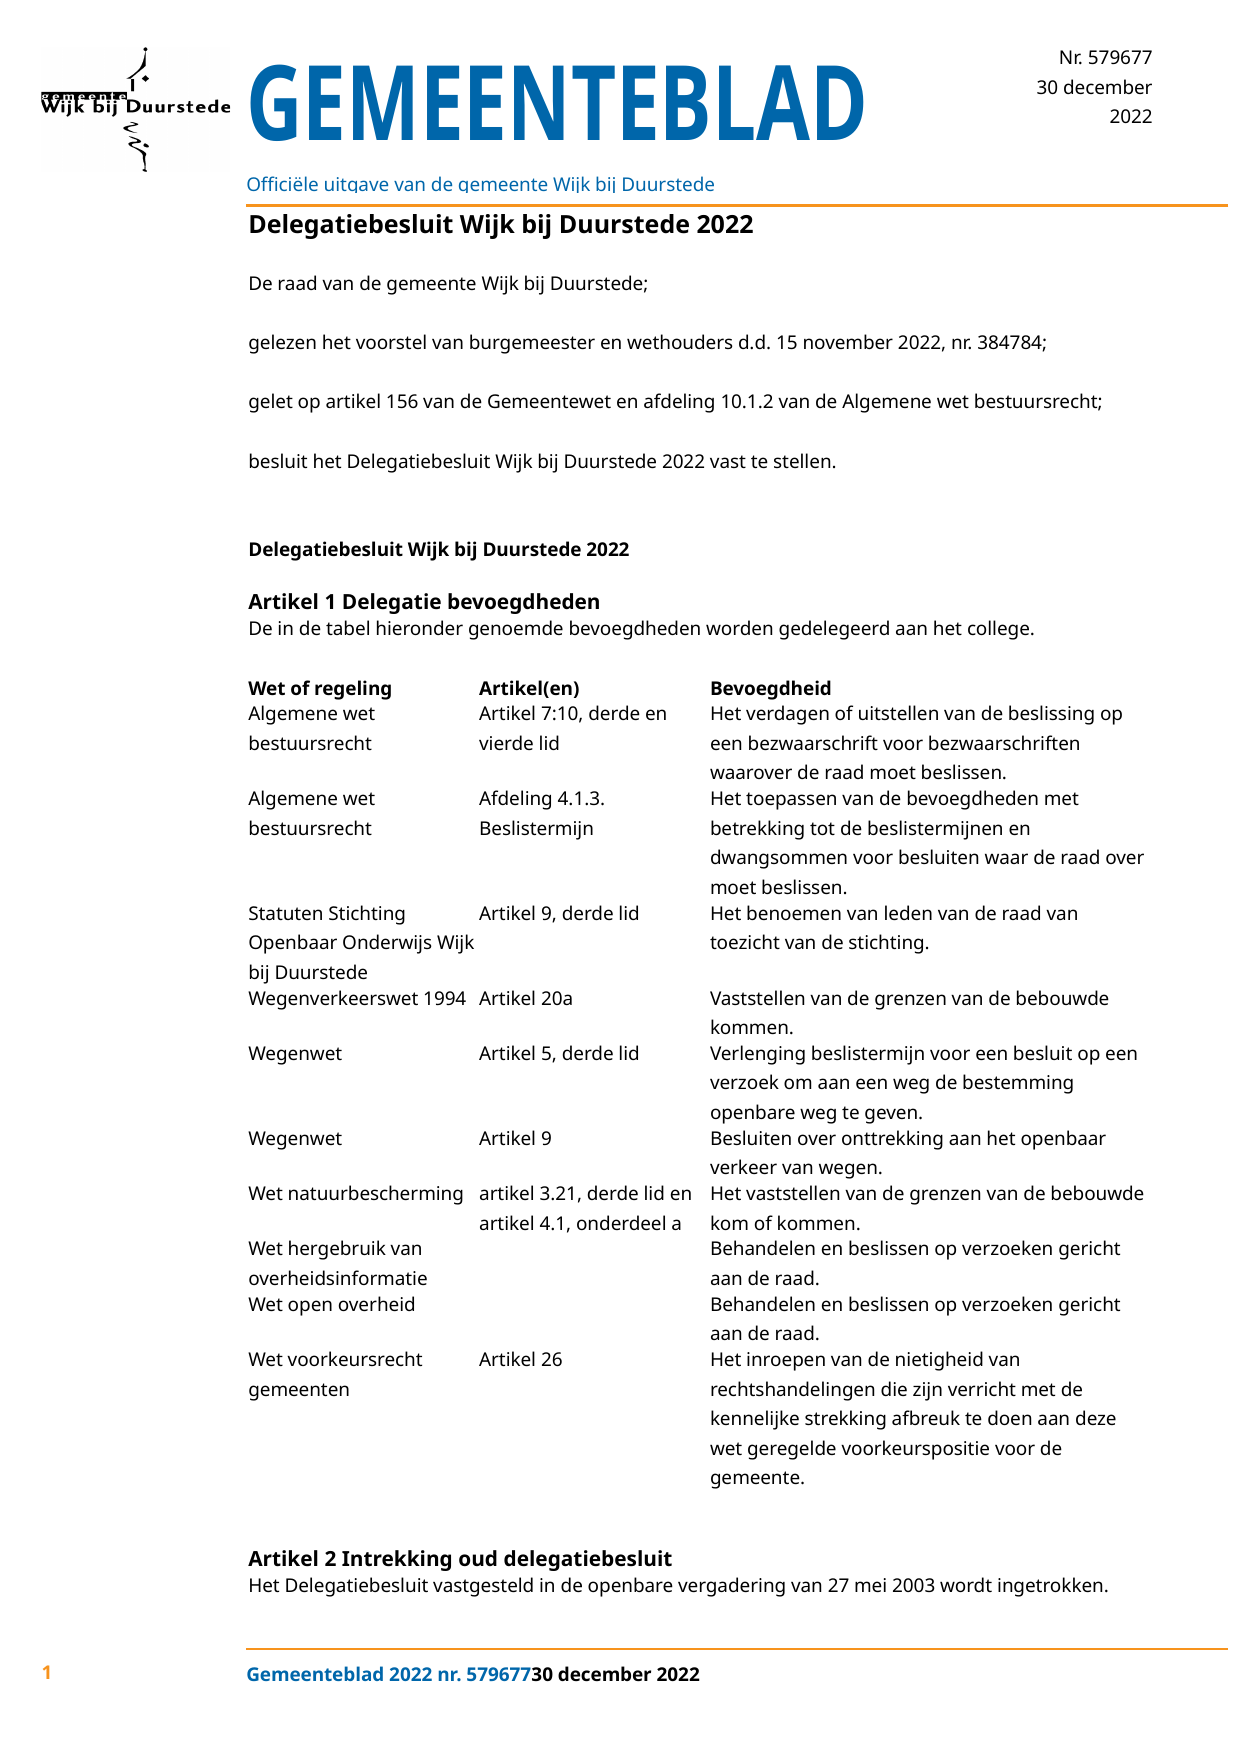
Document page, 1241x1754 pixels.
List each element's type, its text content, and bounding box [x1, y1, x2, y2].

table_cell Algemene wet bestuursrecht [248, 785, 479, 900]
table_cell Wet natuurbescherming [248, 1180, 479, 1236]
table_cell Artikel 5, derde lid [479, 1040, 710, 1125]
table_cell [479, 1236, 710, 1291]
table_cell Het inroepen van de nietigheid van rechtshandelingen die zijn verricht met de kennelijke strekking afbreuk te doen aan deze wet geregelde voorkeurspositie voor de gemeente. [710, 1346, 1152, 1490]
text gelet op artikel 156 van de Gemeentewet en afdeling 10.1.2 van de Algemene wet bestuursrecht; [248, 389, 1152, 414]
text Artikel 1 Delegatie bevoegdheden [248, 587, 1152, 615]
table_cell Wet hergebruik van overheidsinformatie [248, 1236, 479, 1291]
table_cell Statuten Stichting Openbaar Onderwijs Wijk bij Duurstede [248, 900, 479, 985]
table_header Bevoegdheid [710, 675, 1152, 700]
table_cell [479, 1291, 710, 1346]
table_header Wet of regeling [248, 675, 479, 700]
text Artikel 2 Intrekking oud delegatiebesluit [248, 1544, 1152, 1572]
table_cell Afdeling 4.1.3. Beslistermijn [479, 785, 710, 900]
table_cell Het benoemen van leden van de raad van toezicht van de stichting. [710, 900, 1152, 985]
table_cell Wegenwet [248, 1125, 479, 1180]
table_cell Behandelen en beslissen op verzoeken gericht aan de raad. [710, 1236, 1152, 1291]
table_cell Vaststellen van de grenzen van de bebouwde kommen. [710, 985, 1152, 1040]
table_cell Artikel 20a [479, 985, 710, 1040]
table_cell Artikel 26 [479, 1346, 710, 1490]
table_cell Algemene wet bestuursrecht [248, 700, 479, 785]
text Delegatiebesluit Wijk bij Duurstede 2022 [248, 207, 1152, 241]
table_cell Het toepassen van de bevoegdheden met betrekking tot de beslistermijnen en dwangsommen voor besluiten waar de raad over moet beslissen. [710, 785, 1152, 900]
table_cell Artikel 9 [479, 1125, 710, 1180]
text gelezen het voorstel van burgemeester en wethouders d.d. 15 november 2022, nr. 384784; [248, 329, 1152, 355]
table_cell Wet open overheid [248, 1291, 479, 1346]
table_cell Wet voorkeursrecht gemeenten [248, 1346, 479, 1490]
table_cell Het vaststellen van de grenzen van de bebouwde kom of kommen. [710, 1180, 1152, 1236]
text Het Delegatiebesluit vastgesteld in de openbare vergadering van 27 mei 2003 wordt ingetrokken. [248, 1572, 1152, 1598]
table_header Artikel(en) [479, 675, 710, 700]
table_cell Besluiten over onttrekking aan het openbaar verkeer van wegen. [710, 1125, 1152, 1180]
table_cell Wegenverkeerswet 1994 [248, 985, 479, 1040]
table_cell Artikel 7:10, derde en vierde lid [479, 700, 710, 785]
table_cell Wegenwet [248, 1040, 479, 1125]
picture [41, 47, 231, 172]
table_cell artikel 3.21, derde lid en artikel 4.1, onderdeel a [479, 1180, 710, 1236]
text De in de tabel hieronder genoemde bevoegdheden worden gedelegeerd aan het college. [248, 615, 1152, 641]
table_cell Artikel 9, derde lid [479, 900, 710, 985]
table_cell Behandelen en beslissen op verzoeken gericht aan de raad. [710, 1291, 1152, 1346]
text besluit het Delegatiebesluit Wijk bij Duurstede 2022 vast te stellen. [248, 448, 1152, 473]
table_cell Verlenging beslistermijn voor een besluit op een verzoek om aan een weg de bestemming openbare weg te geven. [710, 1040, 1152, 1125]
table_cell Het verdagen of uitstellen van de beslissing op een bezwaarschrift voor bezwaarschriften waarover de raad moet beslissen. [710, 700, 1152, 785]
text Delegatiebesluit Wijk bij Duurstede 2022 [248, 537, 1152, 562]
text De raad van de gemeente Wijk bij Duurstede; [248, 270, 1152, 296]
